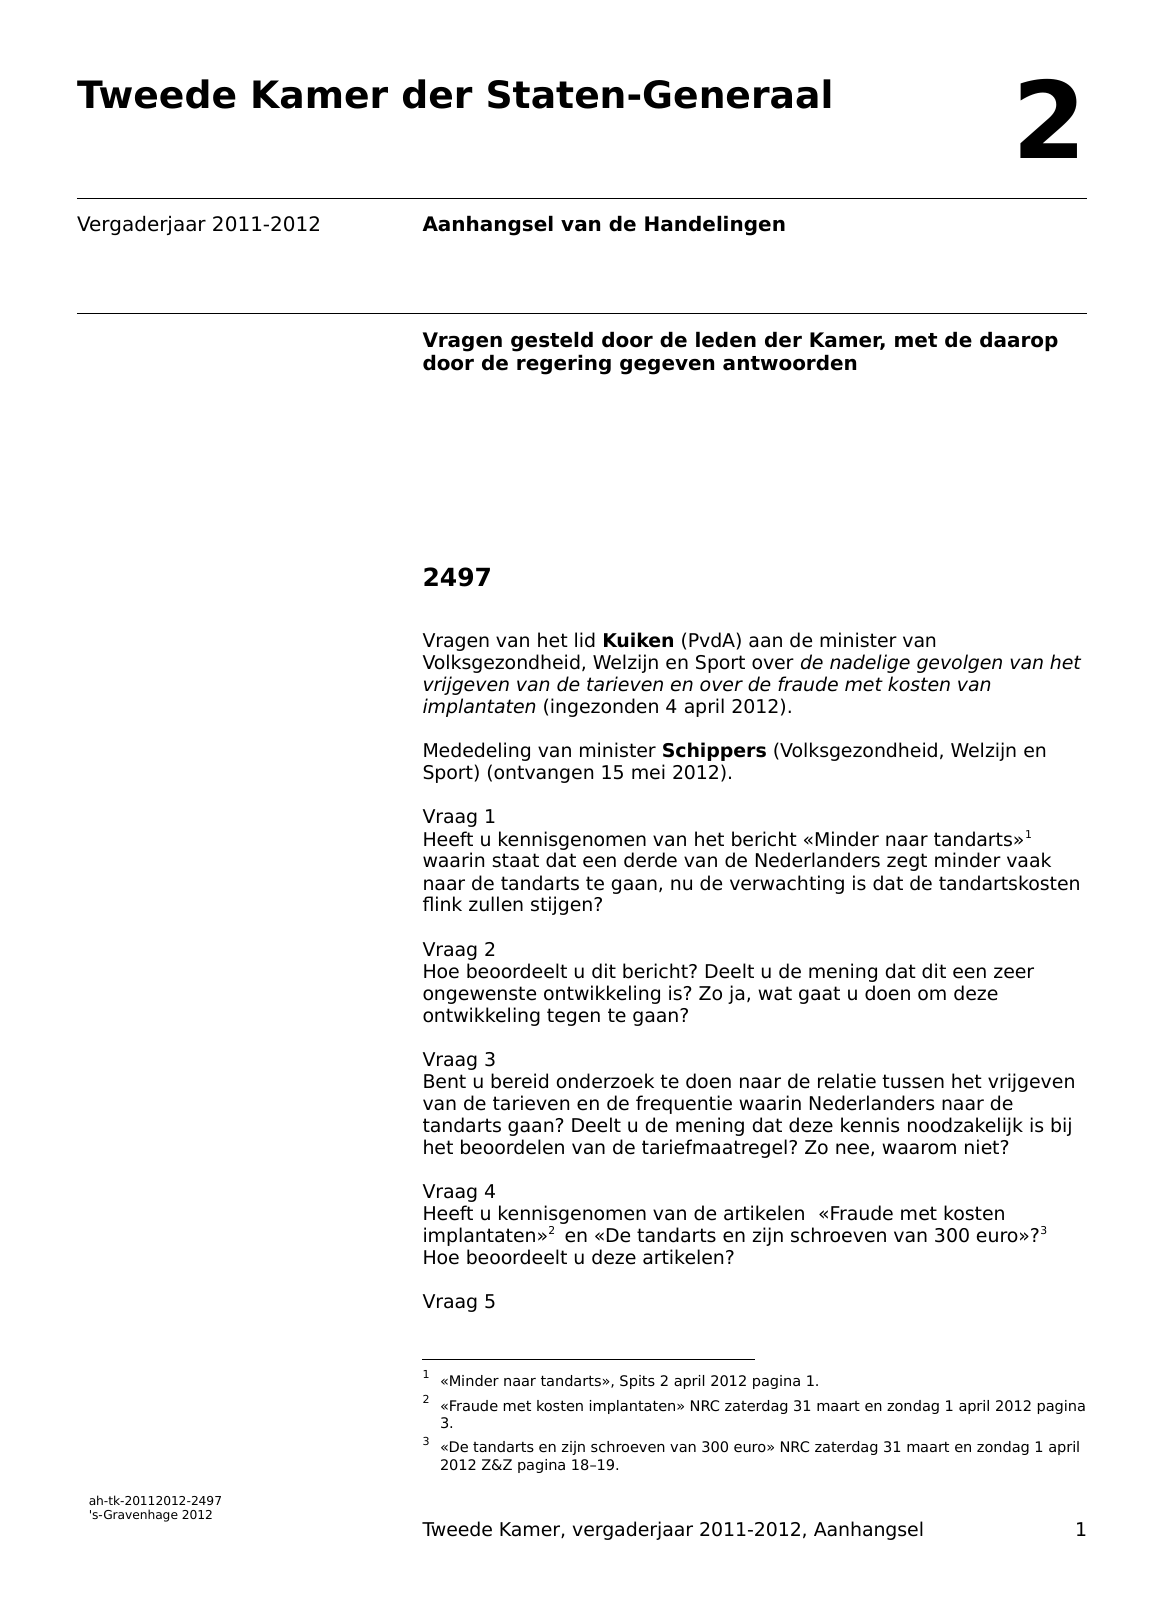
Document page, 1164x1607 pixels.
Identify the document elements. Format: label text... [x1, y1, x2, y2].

table_cell [77, 314, 422, 375]
text Vraag 2 [422, 938, 1087, 961]
text Vraag 1 [422, 806, 1087, 828]
text Vragen van het lid Kuiken (PvdA) aan de minister van Volksgezondheid, Welzijn en Sport over de nadelige gevolgen van het vrijgeven van de tarieven en over de fraude met kosten van implantaten (ingezonden 4 april 2012). [422, 630, 1087, 718]
text 2497 [422, 563, 1087, 592]
table_header 2 [886, 59, 1087, 198]
table_cell Vergaderjaar 2011-2012 [77, 199, 422, 313]
table_cell Aanhangsel van de Handelingen [422, 199, 1087, 313]
table_header Tweede Kamer der Staten-Generaal [77, 59, 886, 198]
table_cell Vragen gesteld door de leden der Kamer, met de daarop door de regering gegeven antwoorden [422, 314, 1087, 375]
text «Minder naar tandarts», Spits 2 april 2012 pagina 1. [422, 1368, 1087, 1391]
text Heeft u kennisgenomen van het bericht «Minder naar tandarts» waarin staat dat een derde van de Nederlanders zegt minder vaak naar de tandarts te gaan, nu de verwachting is dat de tandartskosten flink zullen stijgen? [422, 828, 1087, 916]
text Vraag 5 [422, 1291, 1087, 1313]
text Bent u bereid onderzoek te doen naar de relatie tussen het vrijgeven van de tarieven en de frequentie waarin Nederlanders naar de tandarts gaan? Deelt u de mening dat deze kennis noodzakelijk is bij het beoordelen van de tariefmaatregel? Zo nee, waarom niet? [422, 1071, 1087, 1158]
text Hoe beoordeelt u dit bericht? Deelt u de mening dat dit een zeer ongewenste ontwikkeling is? Zo ja, wat gaat u doen om deze ontwikkeling tegen te gaan? [422, 961, 1087, 1026]
text Mededeling van minister Schippers (Volksgezondheid, Welzijn en Sport) (ontvangen 15 mei 2012). [422, 740, 1087, 784]
text Heeft u kennisgenomen van de artikelen «Fraude met kosten implantaten» en «De tandarts en zijn schroeven van 300 euro»? Hoe beoordeelt u deze artikelen? [422, 1203, 1087, 1269]
text «Fraude met kosten implantaten» NRC zaterdag 31 maart en zondag 1 april 2012 pagina 3. [422, 1393, 1087, 1432]
text Vraag 4 [422, 1181, 1087, 1203]
text «De tandarts en zijn schroeven van 300 euro» NRC zaterdag 31 maart en zondag 1 april 2012 Z&Z pagina 18–19. [422, 1435, 1087, 1474]
text Vraag 3 [422, 1049, 1087, 1071]
text ah-tk-20112012-2497 [88, 1494, 323, 1508]
text 's-Gravenhage 2012 [88, 1508, 323, 1522]
